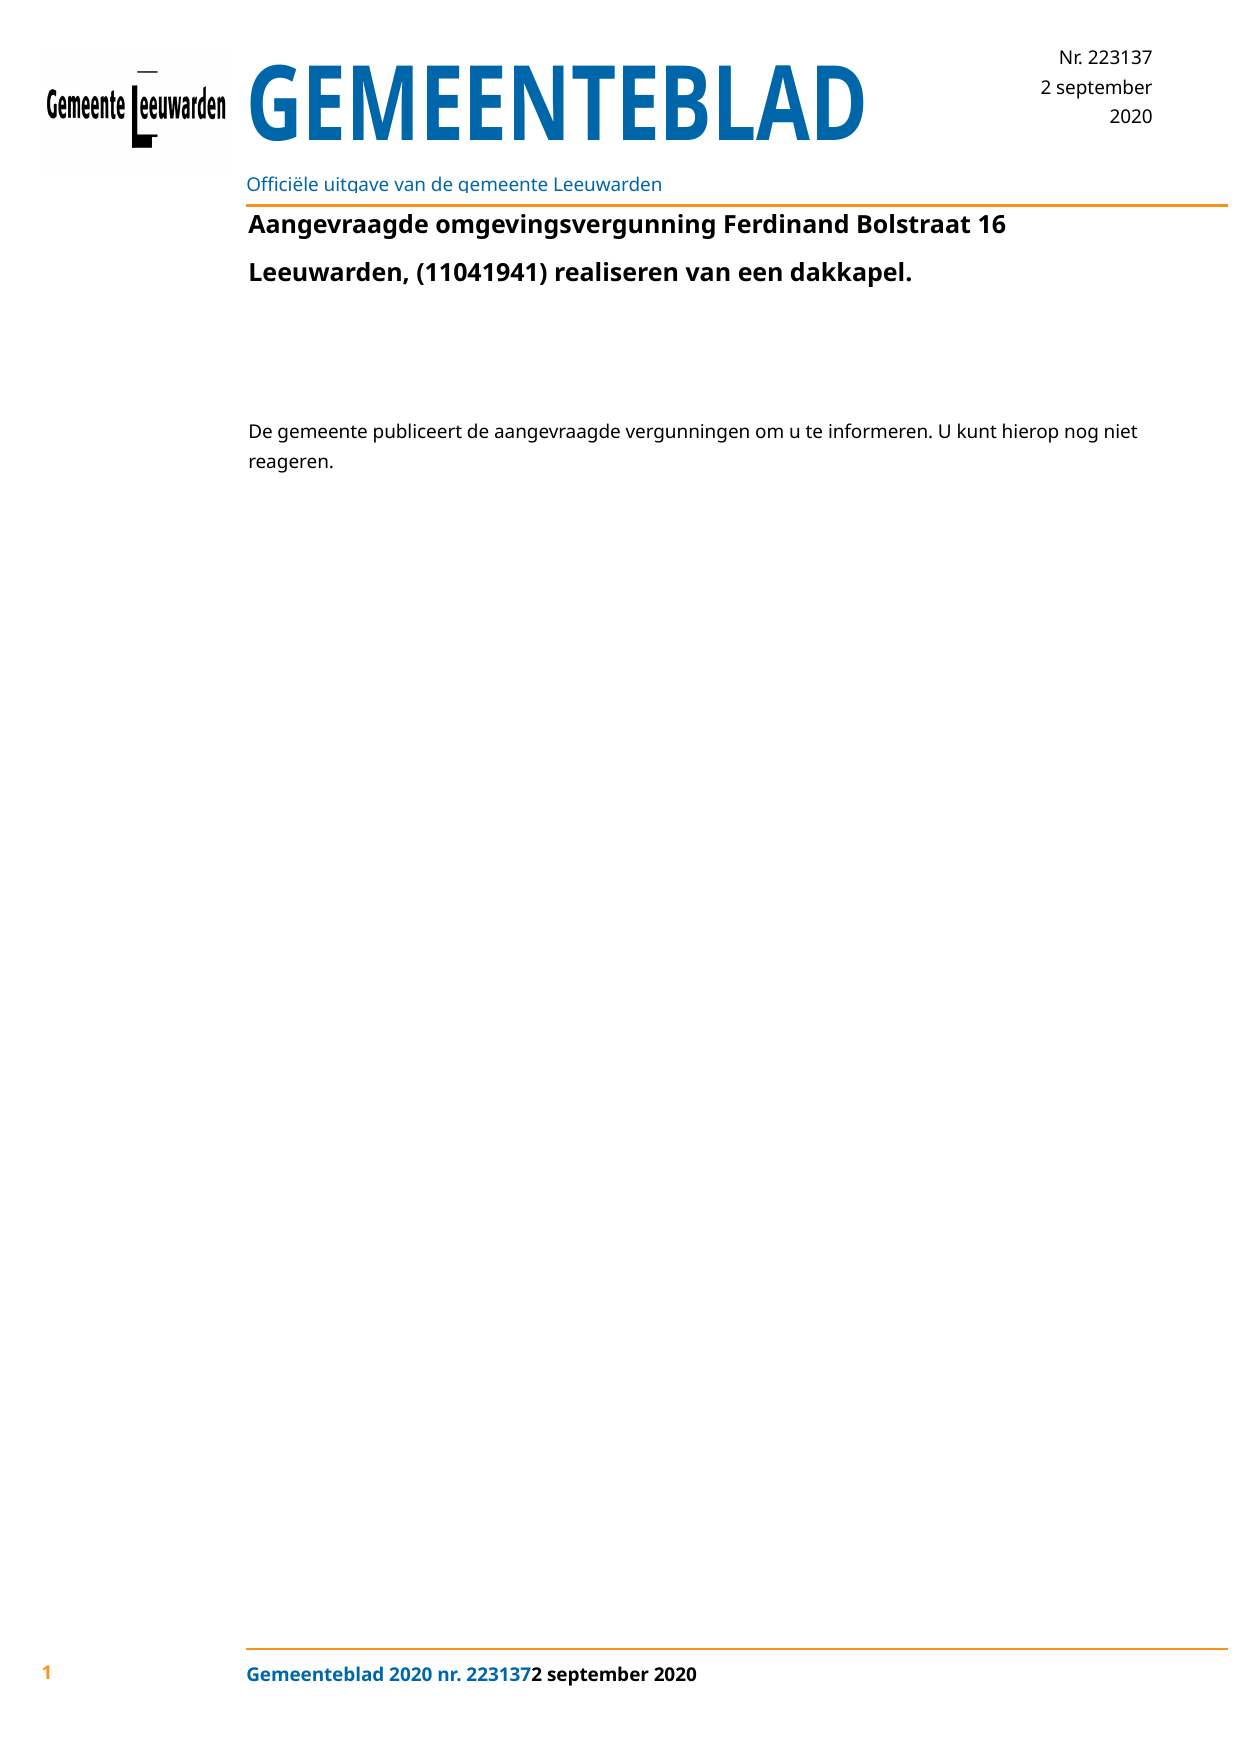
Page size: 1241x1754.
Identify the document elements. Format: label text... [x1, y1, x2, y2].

text Aangevraagde omgevingsvergunning Ferdinand Bolstraat 16 Leeuwarden, (11041941) realiseren van een dakkapel. [248, 207, 1152, 288]
text De gemeente publiceert de aangevraagde vergunningen om u te informeren. U kunt hierop nog niet reageren. [248, 419, 1152, 474]
picture [41, 47, 231, 172]
